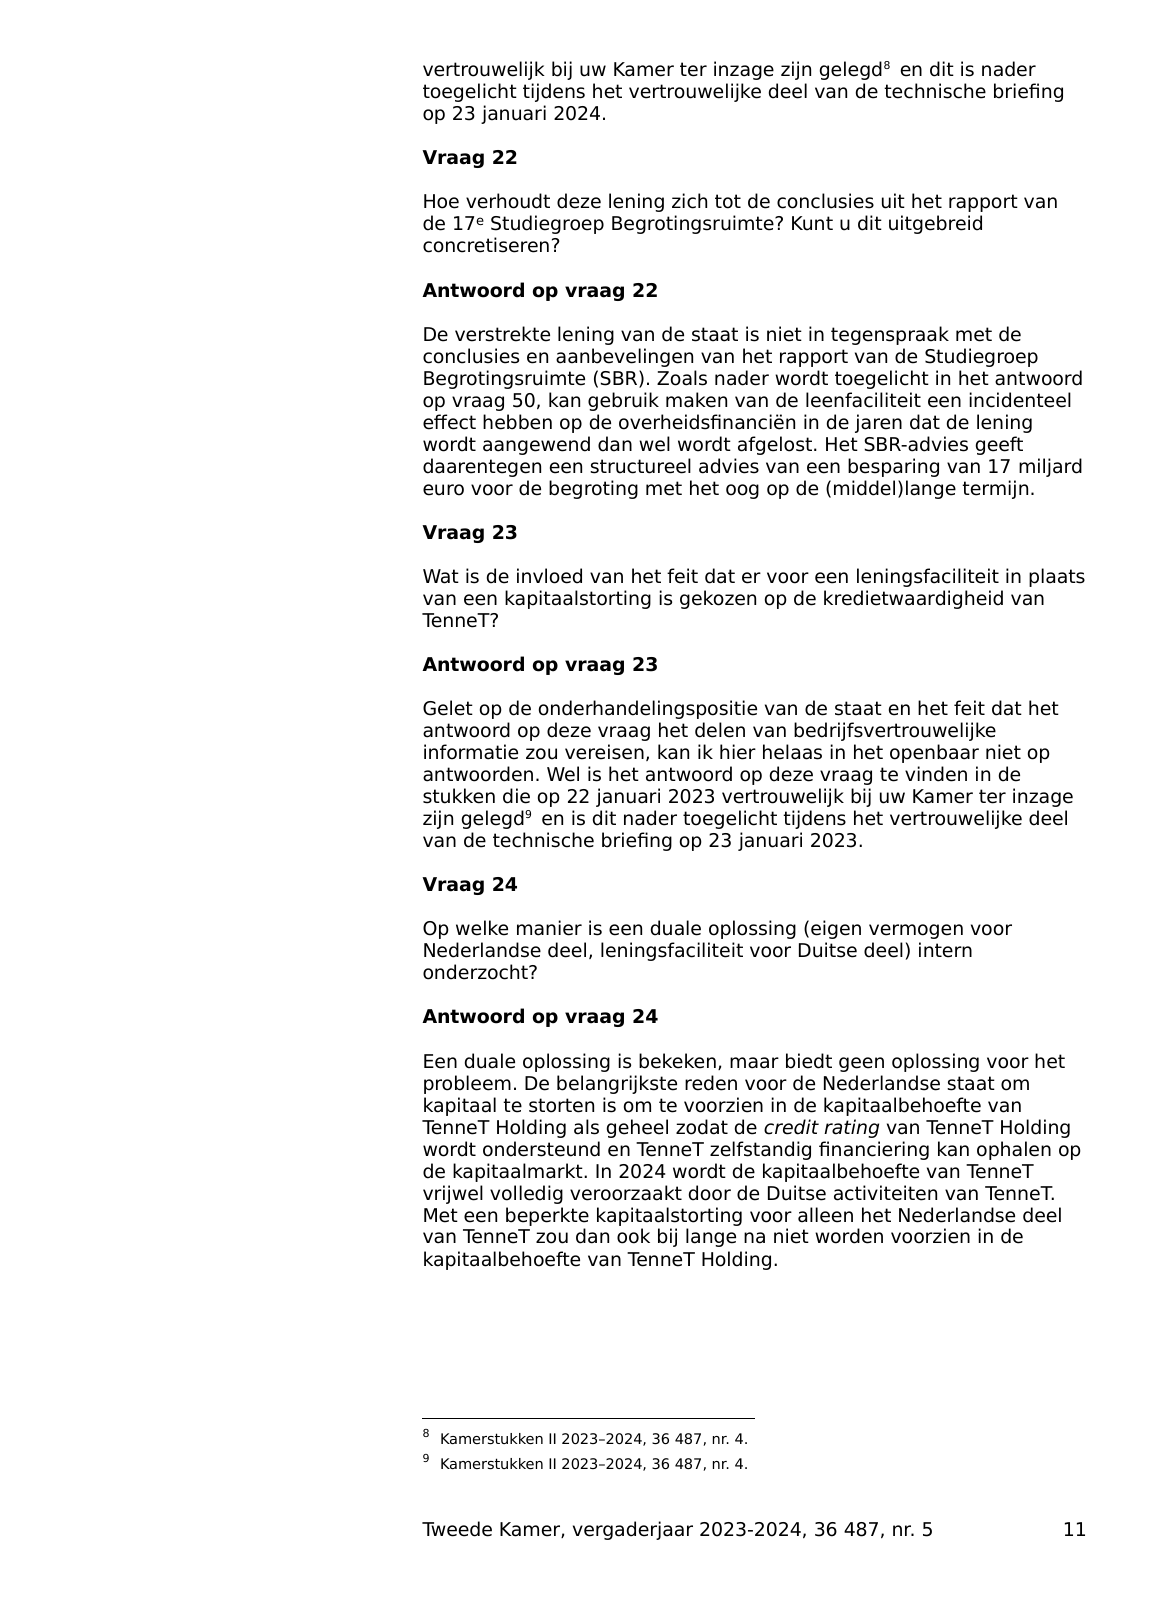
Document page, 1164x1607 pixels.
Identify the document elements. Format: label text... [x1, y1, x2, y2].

text Kamerstukken II 2023–2024, 36 487, nr. 4. [422, 1452, 1087, 1474]
text vertrouwelijk bij uw Kamer ter inzage zijn gelegd en dit is nader toegelicht tijdens het vertrouwelijke deel van de technische briefing op 23 januari 2024. [422, 59, 1087, 125]
subtitle Antwoord op vraag 22 [422, 279, 1087, 301]
text Wat is de invloed van het feit dat er voor een leningsfaciliteit in plaats van een kapitaalstorting is gekozen op de kredietwaardigheid van TenneT? [422, 566, 1087, 632]
subtitle Vraag 22 [422, 147, 1087, 169]
subtitle Vraag 24 [422, 874, 1087, 896]
text Een duale oplossing is bekeken, maar biedt geen oplossing voor het probleem. De belangrijkste reden voor de Nederlandse staat om kapitaal te storten is om te voorzien in de kapitaalbehoefte van TenneT Holding als geheel zodat de credit rating van TenneT Holding wordt ondersteund en TenneT zelfstandig financiering kan ophalen op de kapitaalmarkt. In 2024 wordt de kapitaalbehoefte van TenneT vrijwel volledig veroorzaakt door de Duitse activiteiten van TenneT. Met een beperkte kapitaalstorting voor alleen het Nederlandse deel van TenneT zou dan ook bij lange na niet worden voorzien in de kapitaalbehoefte van TenneT Holding. [422, 1051, 1087, 1270]
text Gelet op de onderhandelingspositie van de staat en het feit dat het antwoord op deze vraag het delen van bedrijfsvertrouwelijke informatie zou vereisen, kan ik hier helaas in het openbaar niet op antwoorden. Wel is het antwoord op deze vraag te vinden in de stukken die op 22 januari 2023 vertrouwelijk bij uw Kamer ter inzage zijn gelegd en is dit nader toegelicht tijdens het vertrouwelijke deel van de technische briefing op 23 januari 2023. [422, 698, 1087, 852]
subtitle Antwoord op vraag 24 [422, 1006, 1087, 1028]
text De verstrekte lening van de staat is niet in tegenspraak met de conclusies en aanbevelingen van het rapport van de Studiegroep Begrotingsruimte (SBR). Zoals nader wordt toegelicht in het antwoord op vraag 50, kan gebruik maken van de leenfaciliteit een incidenteel effect hebben op de overheidsfinanciën in de jaren dat de lening wordt aangewend dan wel wordt afgelost. Het SBR-advies geeft daarentegen een structureel advies van een besparing van 17 miljard euro voor de begroting met het oog op de (middel)lange termijn. [422, 324, 1087, 499]
text Kamerstukken II 2023–2024, 36 487, nr. 4. [422, 1427, 1087, 1449]
subtitle Antwoord op vraag 23 [422, 654, 1087, 676]
text Op welke manier is een duale oplossing (eigen vermogen voor Nederlandse deel, leningsfaciliteit voor Duitse deel) intern onderzocht? [422, 918, 1087, 984]
subtitle Vraag 23 [422, 522, 1087, 544]
text Hoe verhoudt deze lening zich tot de conclusies uit het rapport van de 17e Studiegroep Begrotingsruimte? Kunt u dit uitgebreid concretiseren? [422, 191, 1087, 257]
